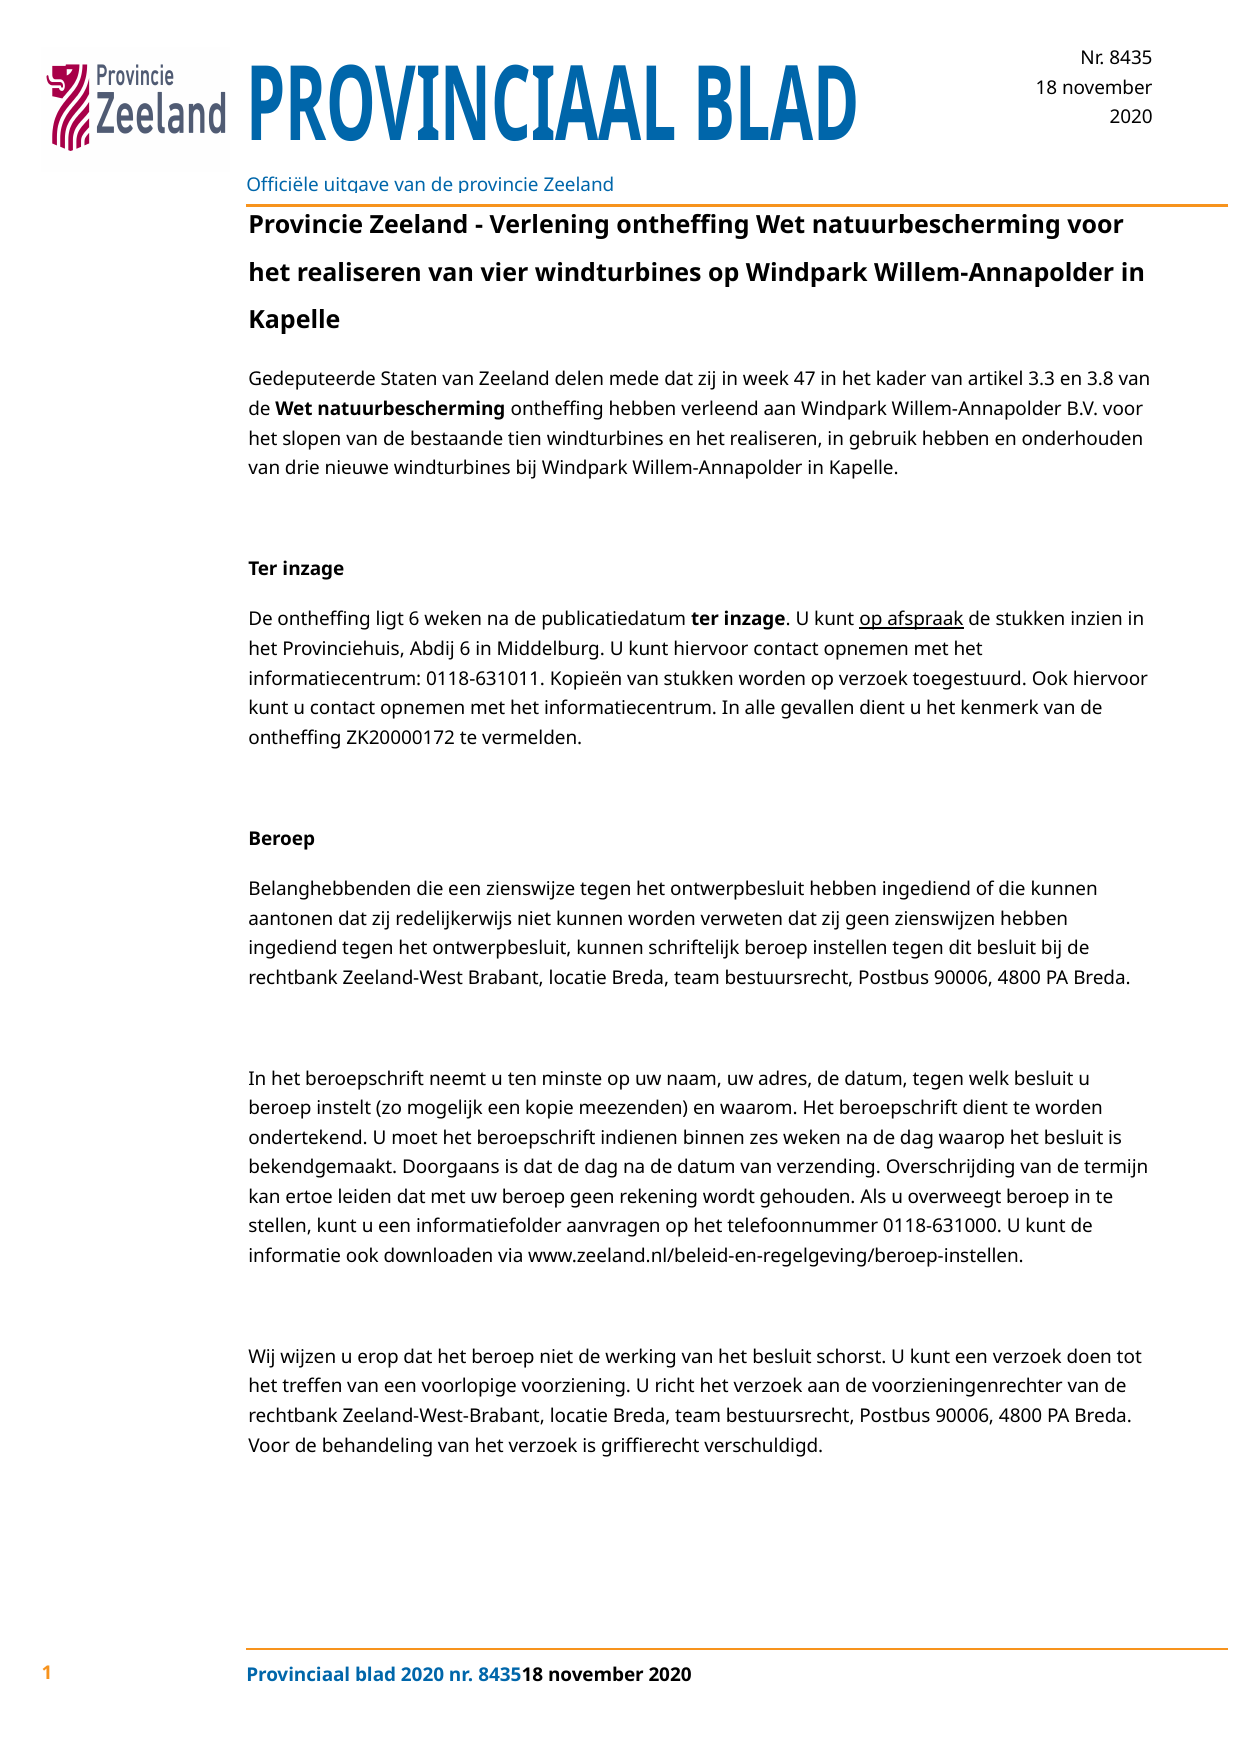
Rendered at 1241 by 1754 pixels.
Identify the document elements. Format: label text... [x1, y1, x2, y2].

text Gedeputeerde Staten van Zeeland delen mede dat zij in week 47 in het kader van artikel 3.3 en 3.8 van de Wet natuurbescherming ontheffing hebben verleend aan Windpark Willem-Annapolder B.V. voor het slopen van de bestaande tien windturbines en het realiseren, in gebruik hebben en onderhouden van drie nieuwe windturbines bij Windpark Willem-Annapolder in Kapelle. [248, 366, 1152, 480]
text Ter inzage [248, 555, 1152, 581]
text Wij wijzen u erop dat het beroep niet de werking van het besluit schorst. U kunt een verzoek doen tot het treffen van een voorlopige voorziening. U richt het verzoek aan de voorzieningenrechter van de rechtbank Zeeland-West-Brabant, locatie Breda, team bestuursrecht, Postbus 90006, 4800 PA Breda. Voor de behandeling van het verzoek is griffierecht verschuldigd. [248, 1343, 1152, 1457]
text Provincie Zeeland - Verlening ontheffing Wet natuurbescherming voor het realiseren van vier windturbines op Windpark Willem-Annapolder in Kapelle [248, 207, 1152, 336]
text Belanghebbenden die een zienswijze tegen het ontwerpbesluit hebben ingediend of die kunnen aantonen dat zij redelijkerwijs niet kunnen worden verweten dat zij geen zienswijzen hebben ingediend tegen het ontwerpbesluit, kunnen schriftelijk beroep instellen tegen dit besluit bij de rechtbank Zeeland-West Brabant, locatie Breda, team bestuursrecht, Postbus 90006, 4800 PA Breda. [248, 875, 1152, 989]
text Beroep [248, 825, 1152, 850]
text De ontheffing ligt 6 weken na de publicatiedatum ter inzage. U kunt op afspraak de stukken inzien in het Provinciehuis, Abdij 6 in Middelburg. U kunt hiervoor contact opnemen met het informatiecentrum: 0118-631011. Kopieën van stukken worden op verzoek toegestuurd. Ook hiervoor kunt u contact opnemen met het informatiecentrum. In alle gevallen dient u het kenmerk van de ontheffing ZK20000172 te vermelden. [248, 606, 1152, 749]
text In het beroepschrift neemt u ten minste op uw naam, uw adres, de datum, tegen welk besluit u beroep instelt (zo mogelijk een kopie meezenden) en waarom. Het beroepschrift dient te worden ondertekend. U moet het beroepschrift indienen binnen zes weken na de dag waarop het besluit is bekendgemaakt. Doorgaans is dat de dag na de datum van verzending. Overschrijding van de termijn kan ertoe leiden dat met uw beroep geen rekening wordt gehouden. Als u overweegt beroep in te stellen, kunt u een informatiefolder aanvragen op het telefoonnummer 0118-631000. U kunt de informatie ook downloaden via www.zeeland.nl/beleid-en-regelgeving/beroep-instellen. [248, 1065, 1152, 1268]
picture [41, 47, 231, 172]
